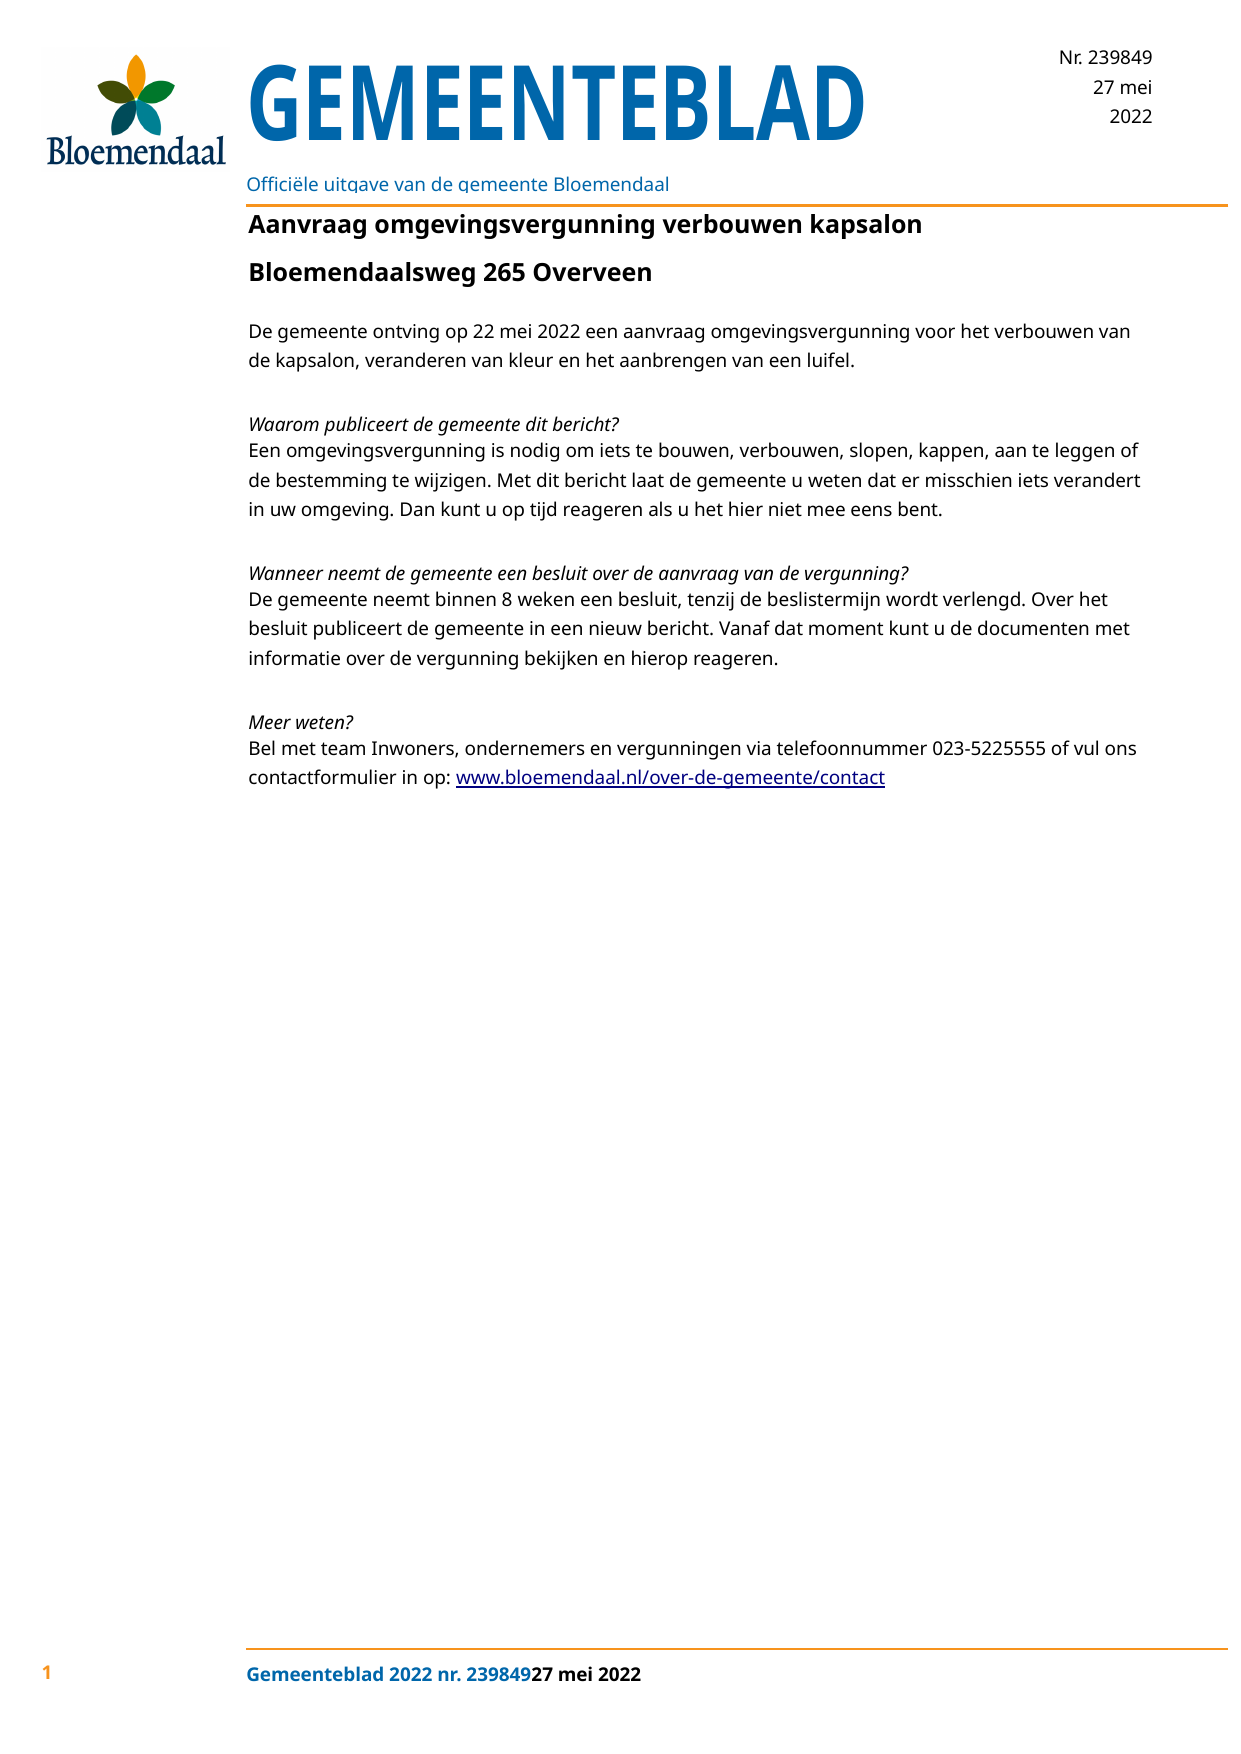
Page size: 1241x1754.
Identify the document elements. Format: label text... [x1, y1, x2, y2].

picture [41, 47, 231, 172]
text De gemeente neemt binnen 8 weken een besluit, tenzij de beslistermijn wordt verlengd. Over het besluit publiceert de gemeente in een nieuw bericht. Vanaf dat moment kunt u de documenten met informatie over de vergunning bekijken en hierop reageren. [248, 586, 1152, 671]
text De gemeente ontving op 22 mei 2022 een aanvraag omgevingsvergunning voor het verbouwen van de kapsalon, veranderen van kleur en het aanbrengen van een luifel. [248, 318, 1152, 373]
text Bel met team Inwoners, ondernemers en vergunningen via telefoonnummer 023-5225555 of vul ons contactformulier in op: www.bloemendaal.nl/over-de-gemeente/contact [248, 735, 1152, 790]
text Waarom publiceert de gemeente dit bericht? [248, 411, 1152, 437]
text Een omgevingsvergunning is nodig om iets te bouwen, verbouwen, slopen, kappen, aan te leggen of de bestemming te wijzigen. Met dit bericht laat de gemeente u weten dat er misschien iets verandert in uw omgeving. Dan kunt u op tijd reageren als u het hier niet mee eens bent. [248, 437, 1152, 522]
text Wanneer neemt de gemeente een besluit over de aanvraag van de vergunning? [248, 560, 1152, 586]
text Aanvraag omgevingsvergunning verbouwen kapsalon Bloemendaalsweg 265 Overveen [248, 207, 1152, 288]
text Meer weten? [248, 709, 1152, 735]
